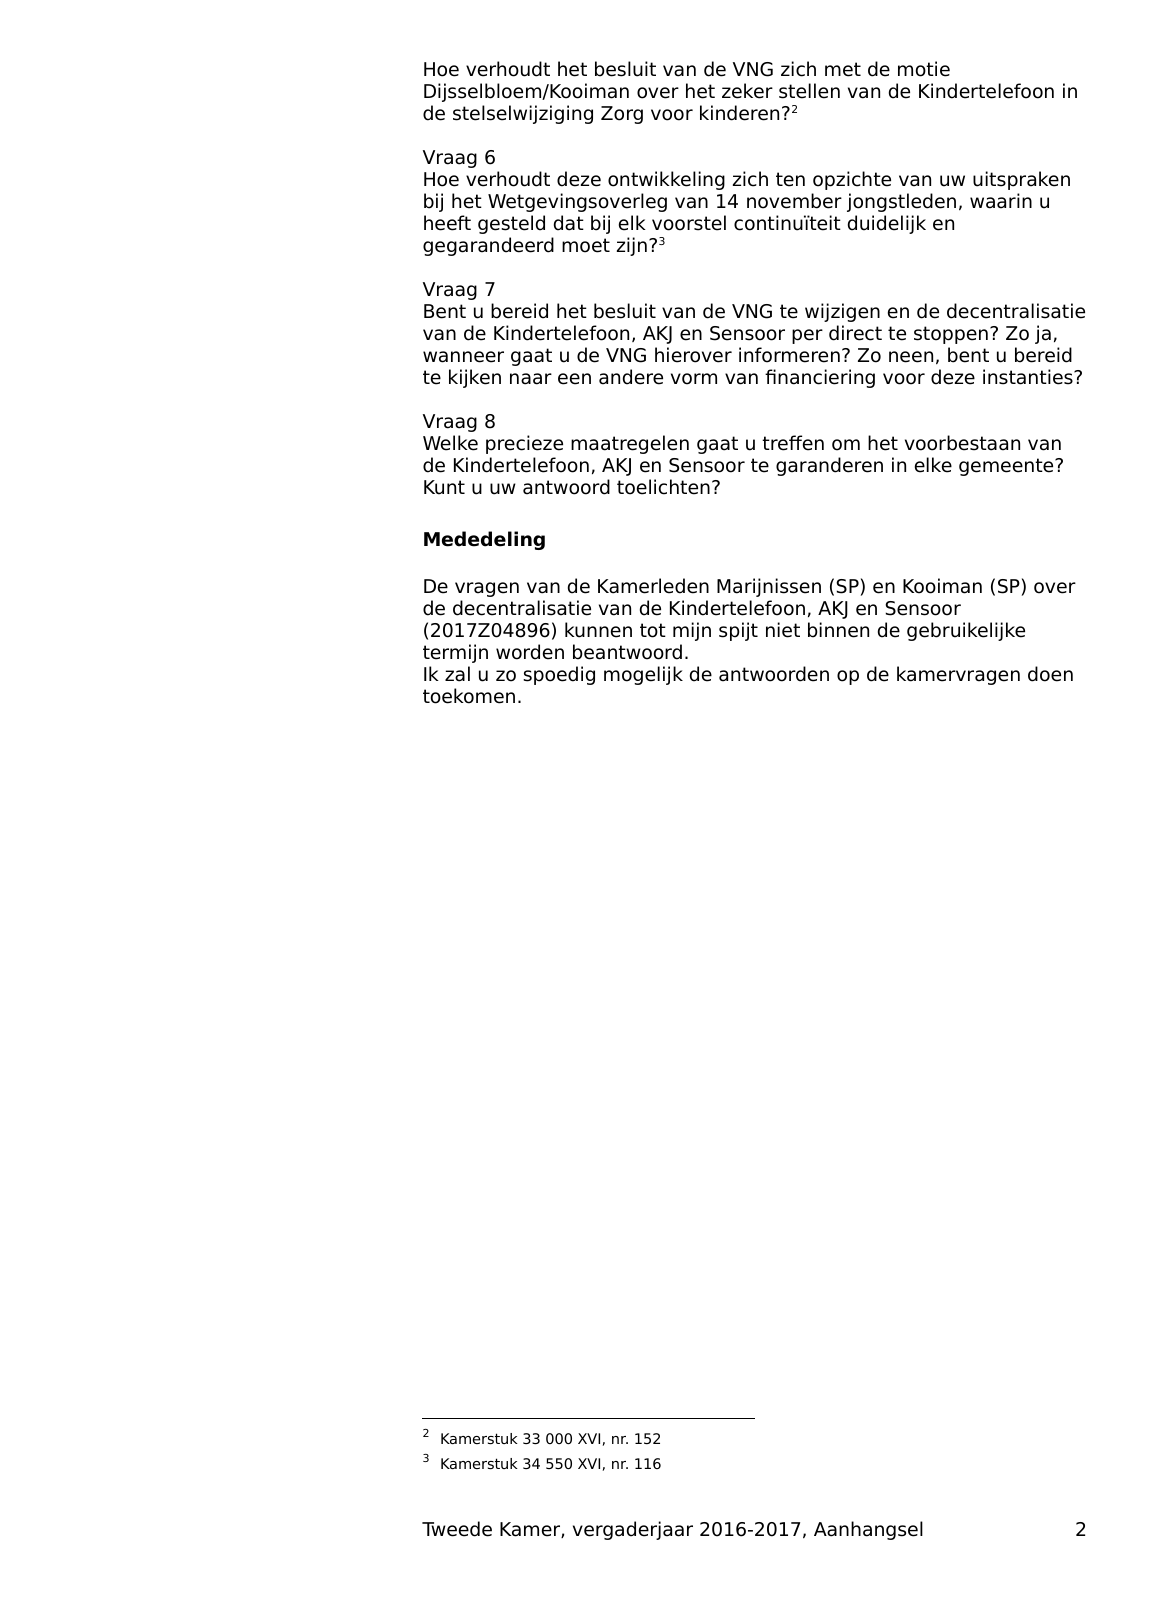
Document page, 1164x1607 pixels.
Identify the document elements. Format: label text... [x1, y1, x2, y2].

text De vragen van de Kamerleden Marijnissen (SP) en Kooiman (SP) over de decentralisatie van de Kindertelefoon, AKJ en Sensoor (2017Z04896) kunnen tot mijn spijt niet binnen de gebruikelijke termijn worden beantwoord. [422, 576, 1087, 664]
text Vraag 6 [422, 147, 1087, 169]
text Bent u bereid het besluit van de VNG te wijzigen en de decentralisatie van de Kindertelefoon, AKJ en Sensoor per direct te stoppen? Zo ja, wanneer gaat u de VNG hierover informeren? Zo neen, bent u bereid te kijken naar een andere vorm van financiering voor deze instanties? [422, 301, 1087, 389]
subtitle Mededeling [422, 529, 1087, 551]
text Kamerstuk 33 000 XVI, nr. 152 [422, 1427, 1087, 1449]
text Vraag 8 [422, 411, 1087, 433]
text Hoe verhoudt deze ontwikkeling zich ten opzichte van uw uitspraken bij het Wetgevingsoverleg van 14 november jongstleden, waarin u heeft gesteld dat bij elk voorstel continuïteit duidelijk en gegarandeerd moet zijn? [422, 169, 1087, 257]
text Kamerstuk 34 550 XVI, nr. 116 [422, 1452, 1087, 1474]
text Welke precieze maatregelen gaat u treffen om het voorbestaan van de Kindertelefoon, AKJ en Sensoor te garanderen in elke gemeente? Kunt u uw antwoord toelichten? [422, 433, 1087, 499]
text Hoe verhoudt het besluit van de VNG zich met de motie Dijsselbloem/Kooiman over het zeker stellen van de Kindertelefoon in de stelselwijziging Zorg voor kinderen? [422, 59, 1087, 125]
text Ik zal u zo spoedig mogelijk de antwoorden op de kamervragen doen toekomen. [422, 664, 1087, 708]
text Vraag 7 [422, 279, 1087, 301]
